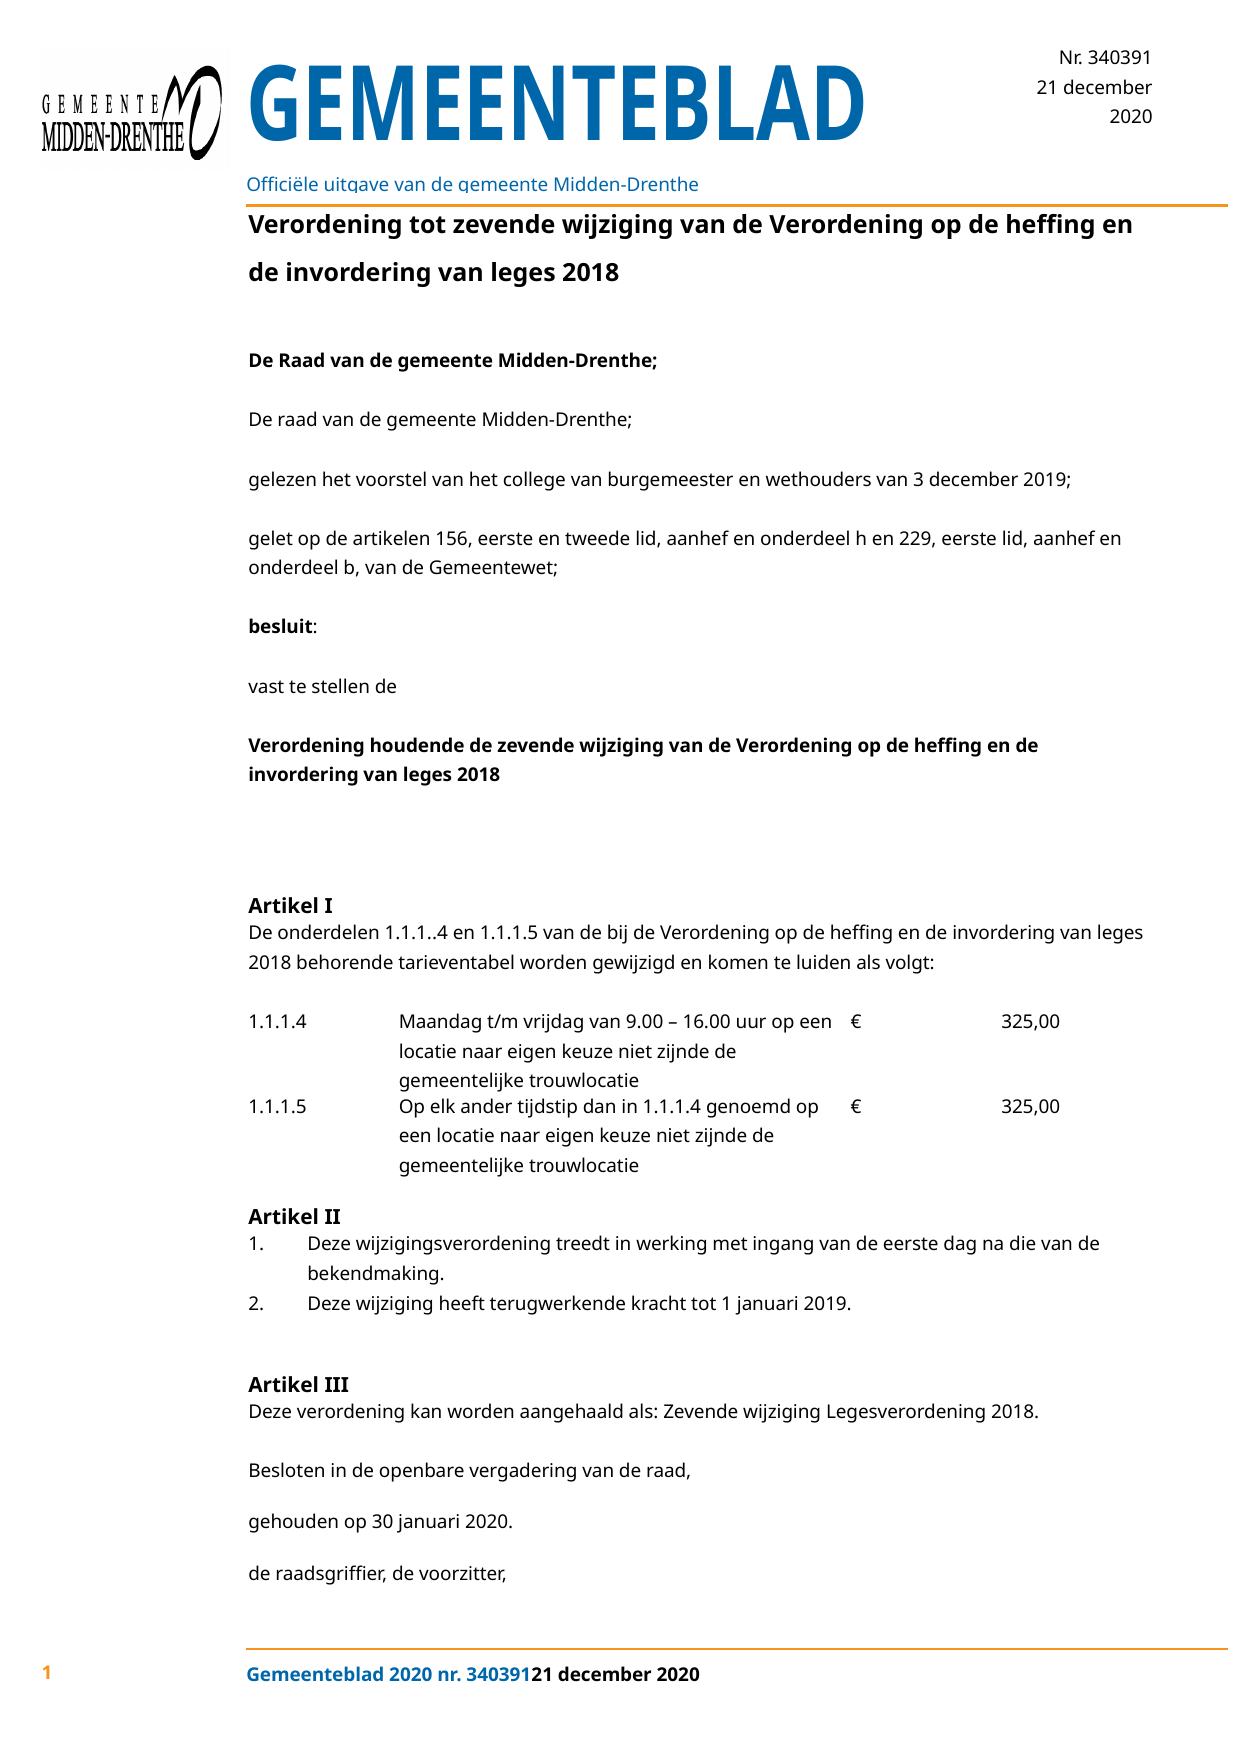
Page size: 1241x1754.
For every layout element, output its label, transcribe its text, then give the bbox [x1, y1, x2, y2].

table_cell € [850, 1093, 1001, 1178]
text gelezen het voorstel van het college van burgemeester en wethouders van 3 december 2019; [248, 466, 1152, 492]
text Verordening houdende de zevende wijziging van de Verordening op de heffing en de invordering van leges 2018 [248, 732, 1152, 787]
text Artikel II [248, 1202, 1152, 1231]
table_header Maandag t/m vrijdag van 9.00 – 16.00 uur op een locatie naar eigen keuze niet zijnde de gemeentelijke trouwlocatie [399, 1008, 850, 1093]
text gelet op de artikelen 156, eerste en tweede lid, aanhef en onderdeel h en 229, eerste lid, aanhef en onderdeel b, van de Gemeentewet; [248, 525, 1152, 580]
text de raadsgriffier, de voorzitter, [248, 1560, 1152, 1586]
text Verordening tot zevende wijziging van de Verordening op de heffing en de invordering van leges 2018 [248, 207, 1152, 288]
text De Raad van de gemeente Midden-Drenthe; [248, 347, 1152, 373]
list Deze wijzigingsverordening treedt in werking met ingang van de eerste dag na die van de bekendmaking. [248, 1231, 1152, 1286]
table_cell Op elk ander tijdstip dan in 1.1.1.4 genoemd op een locatie naar eigen keuze niet zijnde de gemeentelijke trouwlocatie [399, 1093, 850, 1178]
list Deze wijziging heeft terugwerkende kracht tot 1 januari 2019. [248, 1290, 1152, 1315]
table_header 1.1.1.4 [248, 1008, 398, 1093]
text Artikel I [248, 891, 1152, 919]
picture [41, 47, 231, 172]
text Deze verordening kan worden aangehaald als: Zevende wijziging Legesverordening 2018. [248, 1398, 1152, 1424]
table_cell 325,00 [1001, 1093, 1152, 1178]
text De raad van de gemeente Midden-Drenthe; [248, 407, 1152, 432]
table_header € [850, 1008, 1001, 1093]
text De onderdelen 1.1.1..4 en 1.1.1.5 van de bij de Verordening op de heffing en de invordering van leges 2018 behorende tarieventabel worden gewijzigd en komen te luiden als volgt: [248, 919, 1152, 975]
text gehouden op 30 januari 2020. [248, 1509, 1152, 1534]
text besluit: [248, 614, 1152, 639]
table_header 325,00 [1001, 1008, 1152, 1093]
table_cell 1.1.1.5 [248, 1093, 398, 1178]
text vast te stellen de [248, 673, 1152, 699]
text Besloten in de openbare vergadering van de raad, [248, 1457, 1152, 1483]
text Artikel III [248, 1370, 1152, 1398]
